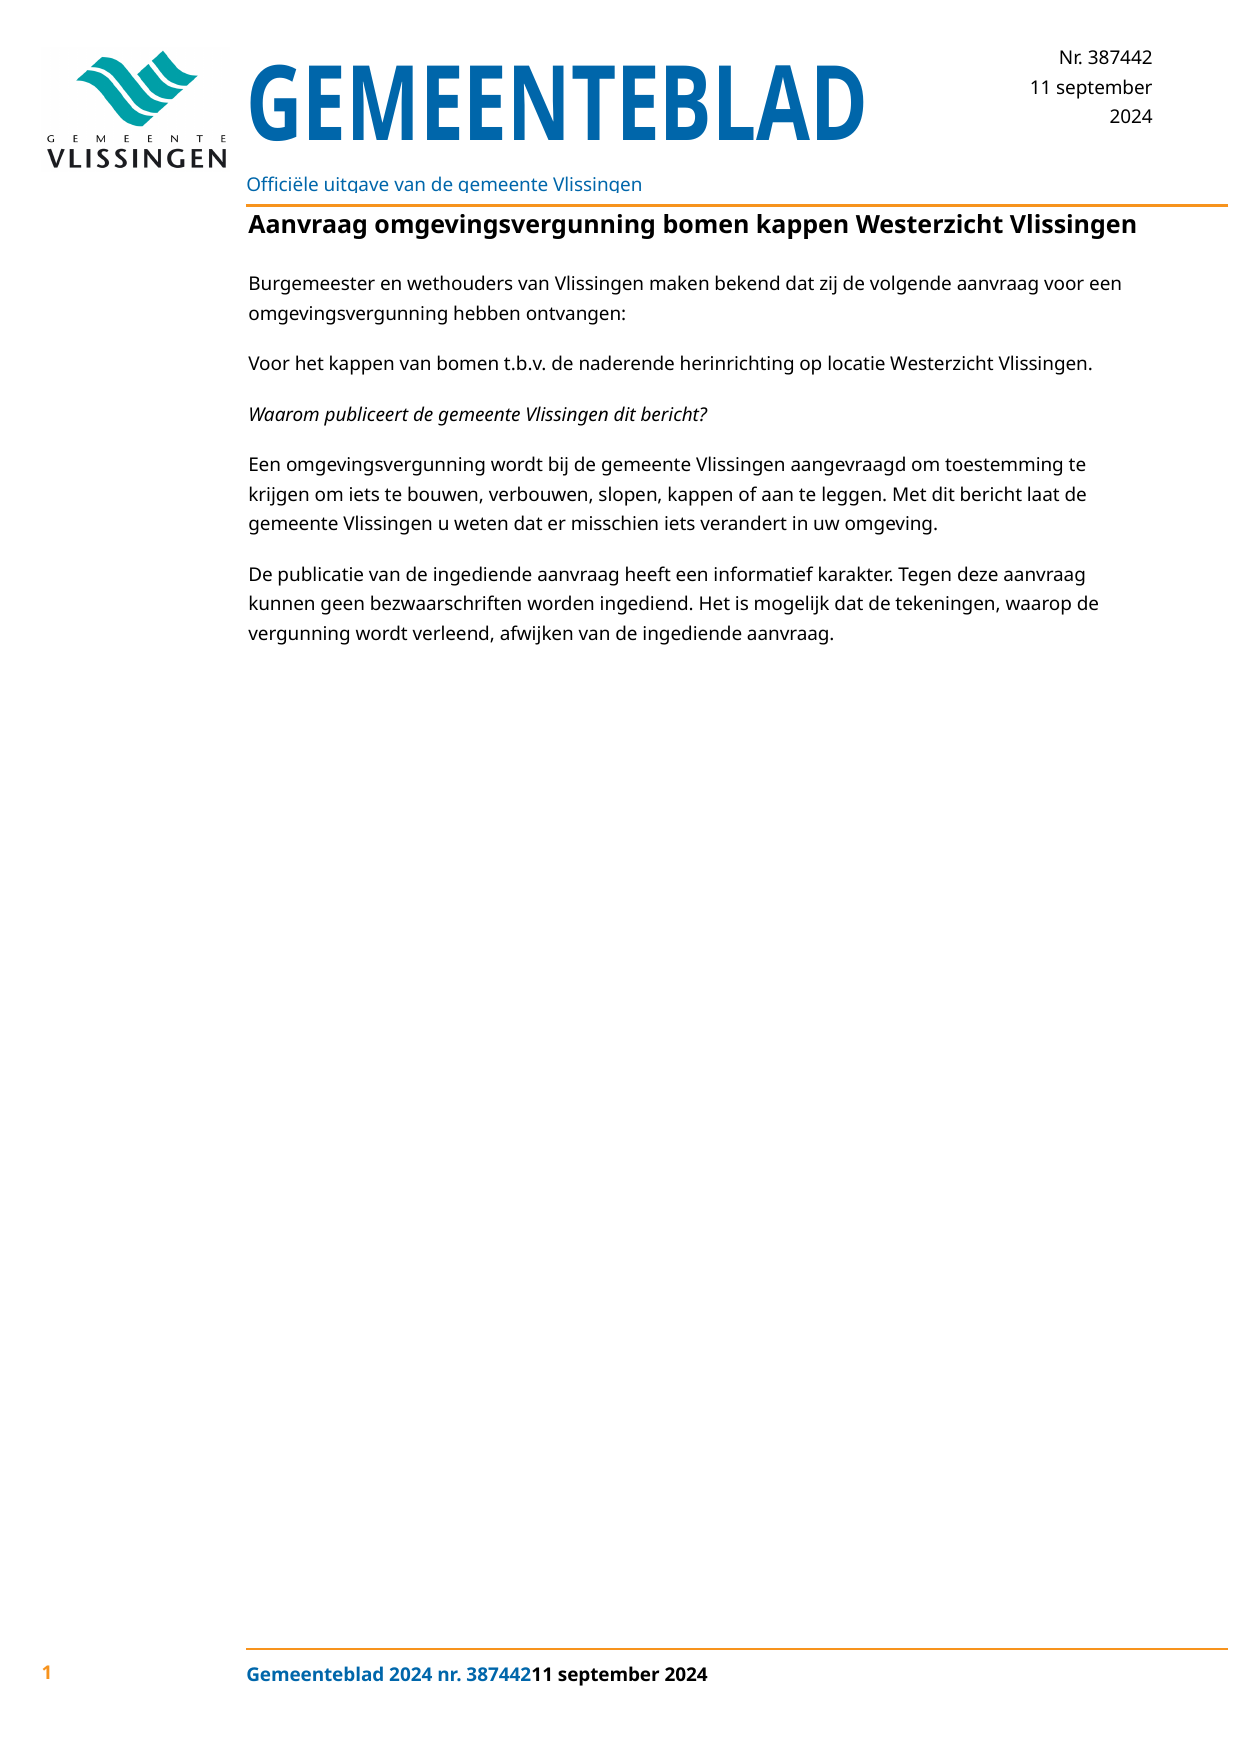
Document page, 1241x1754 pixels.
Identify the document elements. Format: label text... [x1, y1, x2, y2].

text Aanvraag omgevingsvergunning bomen kappen Westerzicht Vlissingen [248, 207, 1152, 241]
text Burgemeester en wethouders van Vlissingen maken bekend dat zij de volgende aanvraag voor een omgevingsvergunning hebben ontvangen: [248, 270, 1152, 326]
text Waarom publiceert de gemeente Vlissingen dit bericht? [248, 401, 1152, 426]
text Een omgevingsvergunning wordt bij de gemeente Vlissingen aangevraagd om toestemming te krijgen om iets te bouwen, verbouwen, slopen, kappen of aan te leggen. Met dit bericht laat de gemeente Vlissingen u weten dat er misschien iets verandert in uw omgeving. [248, 451, 1152, 536]
picture [41, 47, 231, 172]
text Voor het kappen van bomen t.b.v. de naderende herinrichting op locatie Westerzicht Vlissingen. [248, 350, 1152, 376]
text De publicatie van de ingediende aanvraag heeft een informatief karakter. Tegen deze aanvraag kunnen geen bezwaarschriften worden ingediend. Het is mogelijk dat de tekeningen, waarop de vergunning wordt verleend, afwijken van de ingediende aanvraag. [248, 561, 1152, 646]
